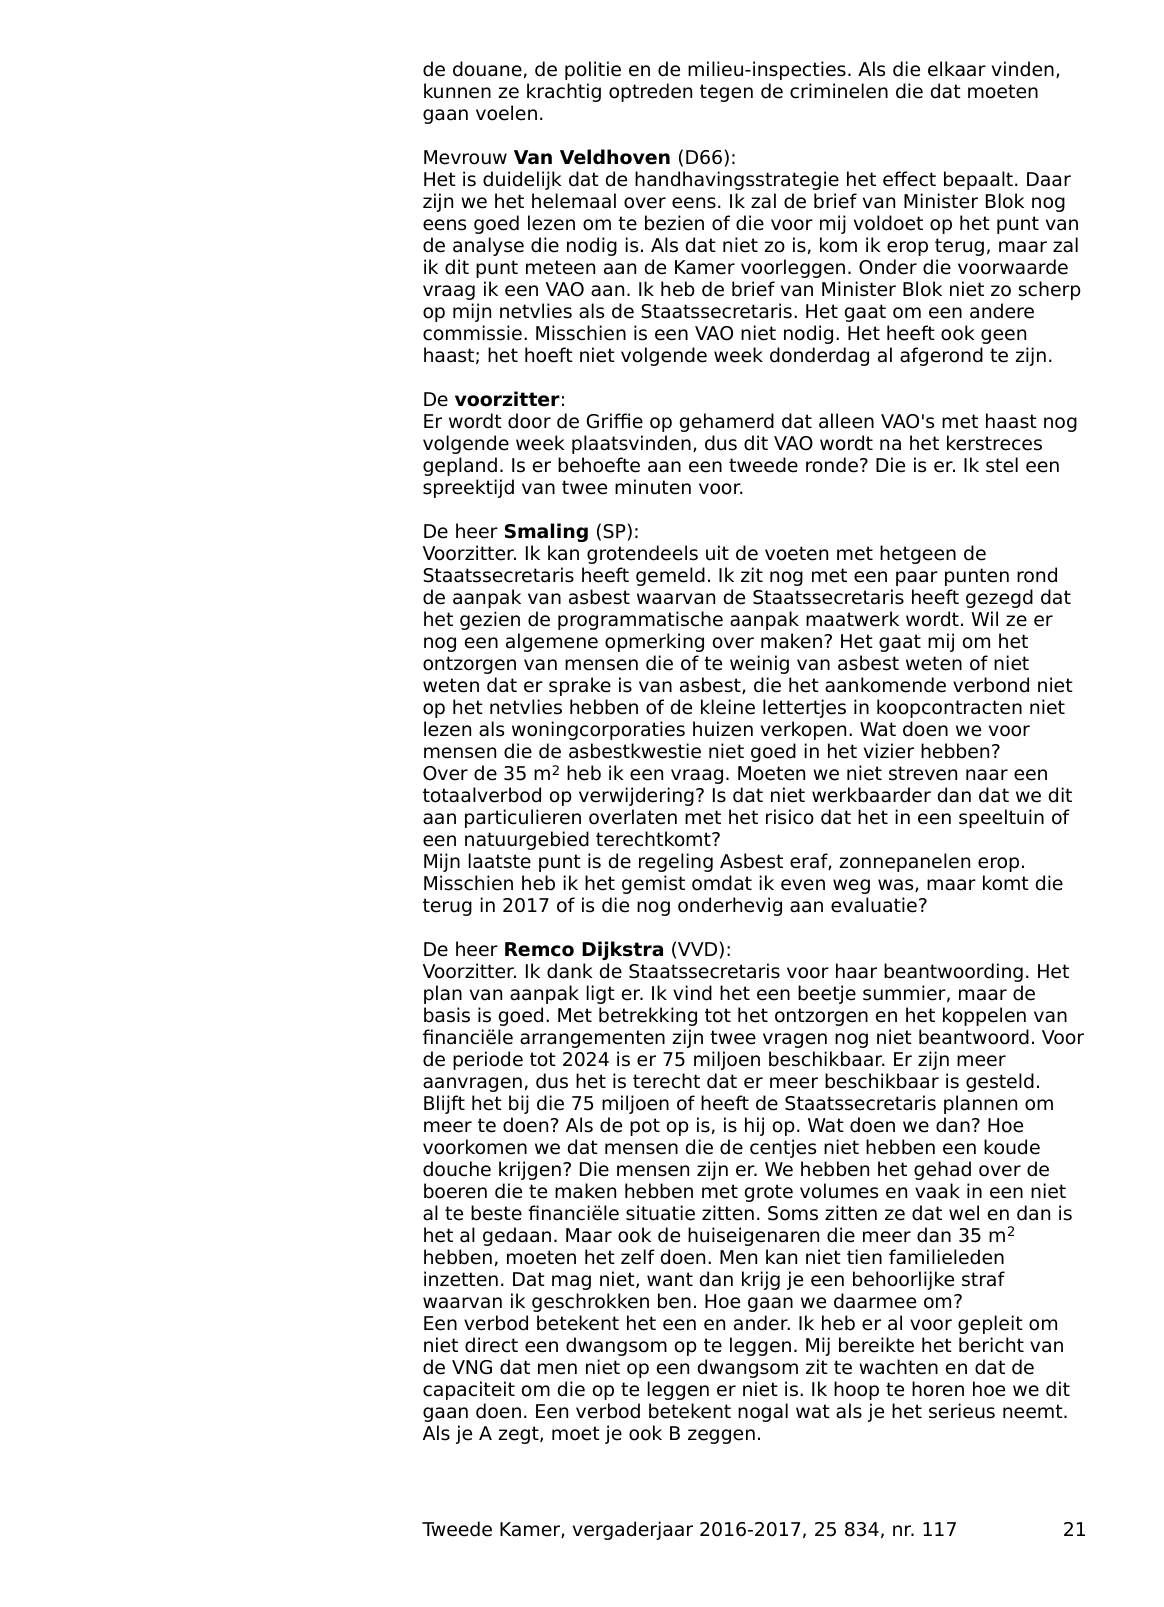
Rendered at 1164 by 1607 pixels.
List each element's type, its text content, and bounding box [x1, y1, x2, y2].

text De heer Remco Dijkstra (VVD): [422, 939, 1087, 961]
text Over de 35 m2 heb ik een vraag. Moeten we niet streven naar een totaalverbod op verwijdering? Is dat niet werkbaarder dan dat we dit aan particulieren overlaten met het risico dat het in een speeltuin of een natuurgebied terechtkomt? [422, 763, 1087, 851]
text Er wordt door de Griffie op gehamerd dat alleen VAO's met haast nog volgende week plaatsvinden, dus dit VAO wordt na het kerstreces gepland. Is er behoefte aan een tweede ronde? Die is er. Ik stel een spreektijd van twee minuten voor. [422, 411, 1087, 499]
text Een verbod betekent het een en ander. Ik heb er al voor gepleit om niet direct een dwangsom op te leggen. Mij bereikte het bericht van de VNG dat men niet op een dwangsom zit te wachten en dat de capaciteit om die op te leggen er niet is. Ik hoop te horen hoe we dit gaan doen. Een verbod betekent nogal wat als je het serieus neemt. Als je A zegt, moet je ook B zeggen. [422, 1313, 1087, 1444]
text Voorzitter. Ik kan grotendeels uit de voeten met hetgeen de Staatssecretaris heeft gemeld. Ik zit nog met een paar punten rond de aanpak van asbest waarvan de Staatssecretaris heeft gezegd dat het gezien de programmatische aanpak maatwerk wordt. Wil ze er nog een algemene opmerking over maken? Het gaat mij om het ontzorgen van mensen die of te weinig van asbest weten of niet weten dat er sprake is van asbest, die het aankomende verbond niet op het netvlies hebben of de kleine lettertjes in koopcontracten niet lezen als woningcorporaties huizen verkopen. Wat doen we voor mensen die de asbestkwestie niet goed in het vizier hebben? [422, 543, 1087, 763]
text Het is duidelijk dat de handhavingsstrategie het effect bepaalt. Daar zijn we het helemaal over eens. Ik zal de brief van Minister Blok nog eens goed lezen om te bezien of die voor mij voldoet op het punt van de analyse die nodig is. Als dat niet zo is, kom ik erop terug, maar zal ik dit punt meteen aan de Kamer voorleggen. Onder die voorwaarde vraag ik een VAO aan. Ik heb de brief van Minister Blok niet zo scherp op mijn netvlies als de Staatssecretaris. Het gaat om een andere commissie. Misschien is een VAO niet nodig. Het heeft ook geen haast; het hoeft niet volgende week donderdag al afgerond te zijn. [422, 169, 1087, 367]
text de douane, de politie en de milieu-inspecties. Als die elkaar vinden, kunnen ze krachtig optreden tegen de criminelen die dat moeten gaan voelen. [422, 59, 1087, 125]
text Mevrouw Van Veldhoven (D66): [422, 147, 1087, 169]
text Mijn laatste punt is de regeling Asbest eraf, zonnepanelen erop. Misschien heb ik het gemist omdat ik even weg was, maar komt die terug in 2017 of is die nog onderhevig aan evaluatie? [422, 851, 1087, 917]
text De voorzitter: [422, 389, 1087, 411]
text Voorzitter. Ik dank de Staatssecretaris voor haar beantwoording. Het plan van aanpak ligt er. Ik vind het een beetje summier, maar de basis is goed. Met betrekking tot het ontzorgen en het koppelen van financiële arrangementen zijn twee vragen nog niet beantwoord. Voor de periode tot 2024 is er 75 miljoen beschikbaar. Er zijn meer aanvragen, dus het is terecht dat er meer beschikbaar is gesteld. Blijft het bij die 75 miljoen of heeft de Staatssecretaris plannen om meer te doen? Als de pot op is, is hij op. Wat doen we dan? Hoe voorkomen we dat mensen die de centjes niet hebben een koude douche krijgen? Die mensen zijn er. We hebben het gehad over de boeren die te maken hebben met grote volumes en vaak in een niet al te beste financiële situatie zitten. Soms zitten ze dat wel en dan is het al gedaan. Maar ook de huiseigenaren die meer dan 35 m2 hebben, moeten het zelf doen. Men kan niet tien familieleden inzetten. Dat mag niet, want dan krijg je een behoorlijke straf waarvan ik geschrokken ben. Hoe gaan we daarmee om? [422, 961, 1087, 1313]
text De heer Smaling (SP): [422, 521, 1087, 543]
